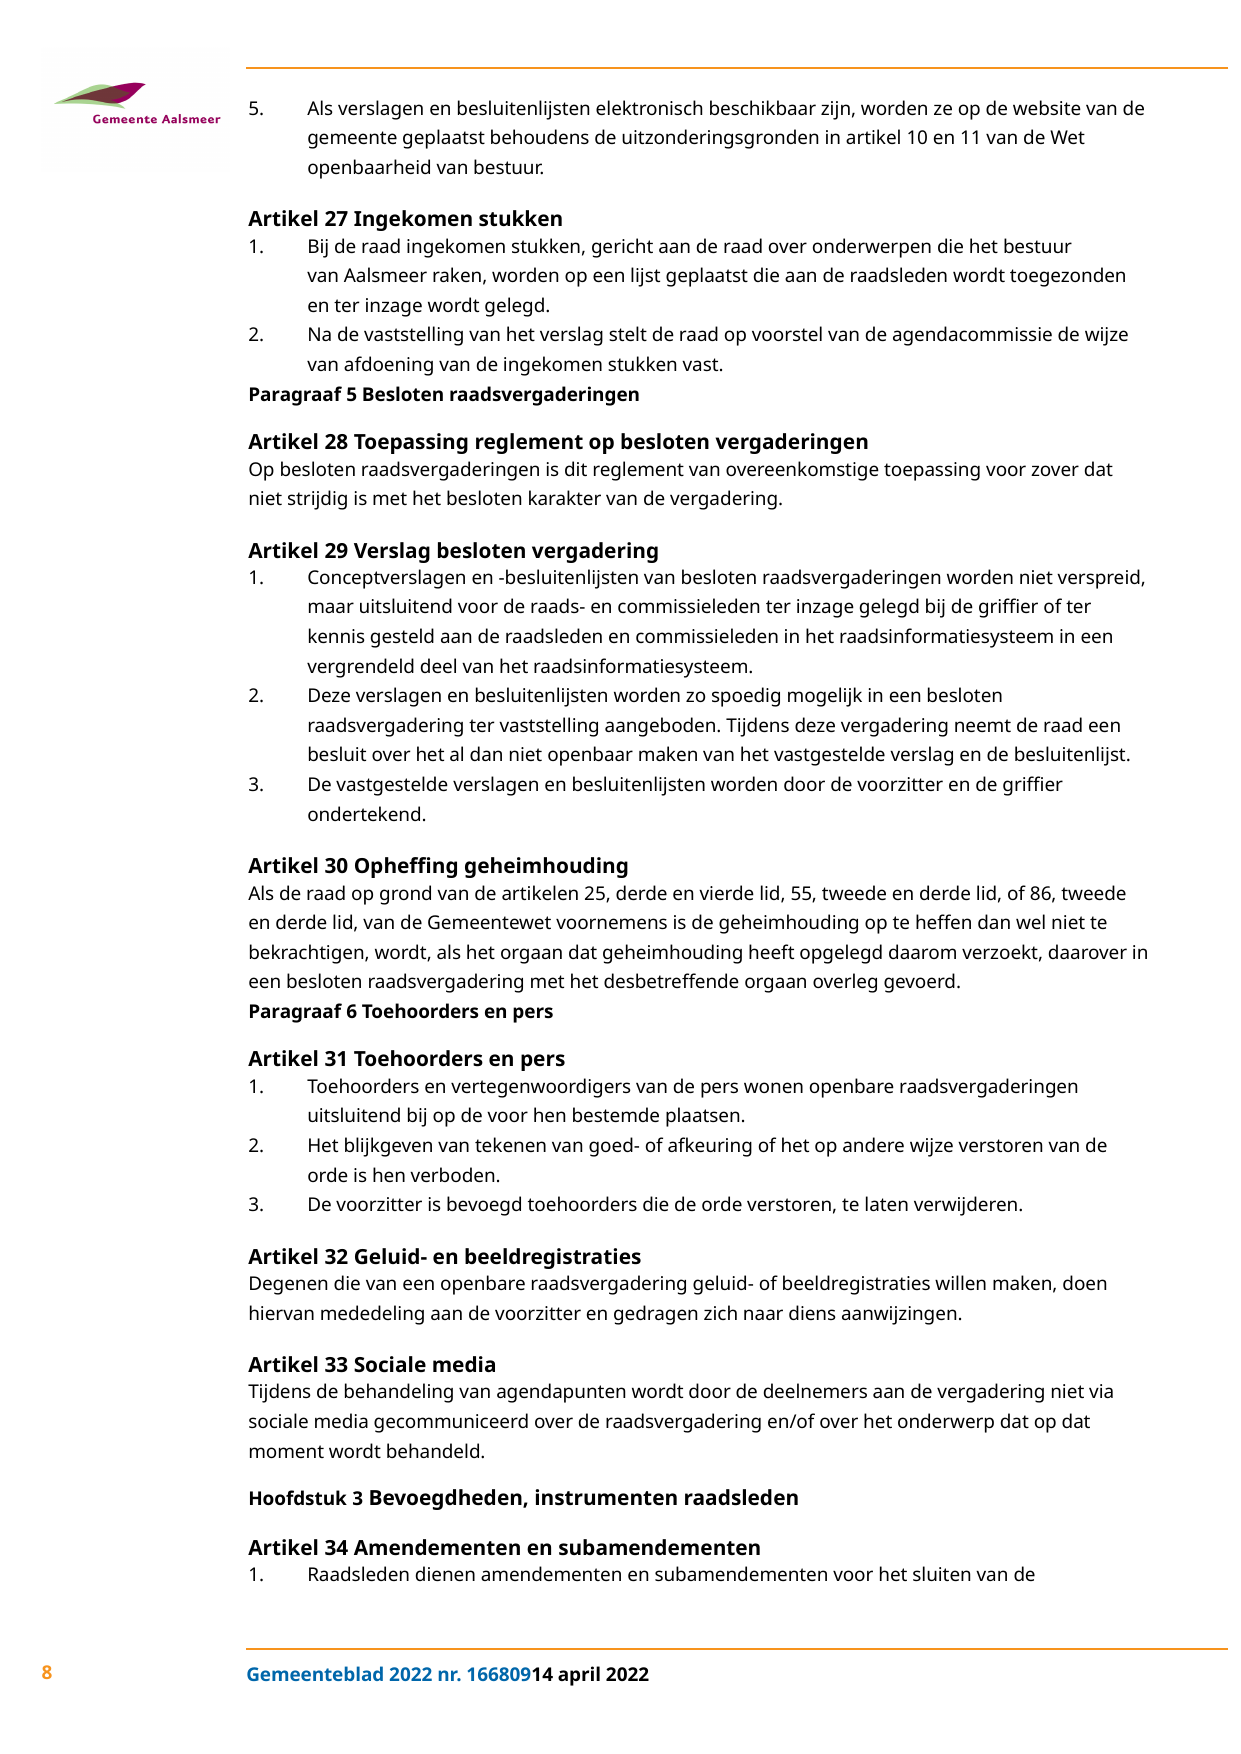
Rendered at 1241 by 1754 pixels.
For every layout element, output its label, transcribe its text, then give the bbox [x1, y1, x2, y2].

list Toehoorders en vertegenwoordigers van de pers wonen openbare raadsvergaderingen uitsluitend bij op de voor hen bestemde plaatsen. [248, 1073, 1152, 1128]
picture [41, 47, 231, 172]
text Artikel 28 Toepassing reglement op besloten vergaderingen [248, 427, 1152, 456]
list Raadsleden dienen amendementen en subamendementen voor het sluiten van de [248, 1561, 1152, 1587]
list Bij de raad ingekomen stukken, gericht aan de raad over onderwerpen die het bestuur [248, 233, 1152, 258]
text Als de raad op grond van de artikelen 25, derde en vierde lid, 55, tweede en derde lid, of 86, tweede en derde lid, van de Gemeentewet voornemens is de geheimhouding op te heffen dan wel niet te bekrachtigen, wordt, als het orgaan dat geheimhouding heeft opgelegd daarom verzoekt, daarover in een besloten raadsvergadering met het desbetreffende orgaan overleg gevoerd. [248, 880, 1152, 994]
list Het blijkgeven van tekenen van goed- of afkeuring of het op andere wijze verstoren van de orde is hen verboden. [248, 1132, 1152, 1187]
text Artikel 33 Sociale media [248, 1350, 1152, 1379]
list Conceptverslagen en -besluitenlijsten van besloten raadsvergaderingen worden niet verspreid, maar uitsluitend voor de raads- en commissieleden ter inzage gelegd bij de griffier of ter kennis gesteld aan de raadsleden en commissieleden in het raadsinformatiesysteem in een vergrendeld deel van het raadsinformatiesysteem. [248, 564, 1152, 679]
list Deze verslagen en besluitenlijsten worden zo spoedig mogelijk in een besloten raadsvergadering ter vaststelling aangeboden. Tijdens deze vergadering neemt de raad een besluit over het al dan niet openbaar maken van het vastgestelde verslag en de besluitenlijst. [248, 682, 1152, 767]
text Artikel 29 Verslag besloten vergadering [248, 536, 1152, 564]
text Artikel 30 Opheffing geheimhouding [248, 851, 1152, 880]
text Paragraaf 6 Toehoorders en pers [248, 998, 1152, 1024]
text Artikel 34 Amendementen en subamendementen [248, 1533, 1152, 1561]
list Na de vaststelling van het verslag stelt de raad op voorstel van de agendacommissie de wijze van afdoening van de ingekomen stukken vast. [248, 322, 1152, 377]
list Als verslagen en besluitenlijsten elektronisch beschikbaar zijn, worden ze op de website van de gemeente geplaatst behoudens de uitzonderingsgronden in artikel 10 en 11 van de Wet openbaarheid van bestuur. [248, 95, 1152, 180]
text Artikel 31 Toehoorders en pers [248, 1044, 1152, 1073]
text Artikel 27 Ingekomen stukken [248, 204, 1152, 233]
text Op besloten raadsvergaderingen is dit reglement van overeenkomstige toepassing voor zover dat niet strijdig is met het besloten karakter van de vergadering. [248, 456, 1152, 511]
text Artikel 32 Geluid- en beeldregistraties [248, 1242, 1152, 1270]
list van Aalsmeer raken, worden op een lijst geplaatst die aan de raadsleden wordt toegezonden en ter inzage wordt gelegd. [248, 262, 1152, 318]
list De voorzitter is bevoegd toehoorders die de orde verstoren, te laten verwijderen. [248, 1191, 1152, 1217]
text Tijdens de behandeling van agendapunten wordt door de deelnemers aan de vergadering niet via sociale media gecommuniceerd over de raadsvergadering en/of over het onderwerp dat op dat moment wordt behandeld. [248, 1379, 1152, 1463]
text Hoofdstuk 3 Bevoegdheden, instrumenten raadsleden [248, 1483, 1152, 1512]
text Paragraaf 5 Besloten raadsvergaderingen [248, 381, 1152, 406]
text Degenen die van een openbare raadsvergadering geluid- of beeldregistraties willen maken, doen hiervan mededeling aan de voorzitter en gedragen zich naar diens aanwijzingen. [248, 1270, 1152, 1326]
list De vastgestelde verslagen en besluitenlijsten worden door de voorzitter en de griffier ondertekend. [248, 771, 1152, 827]
